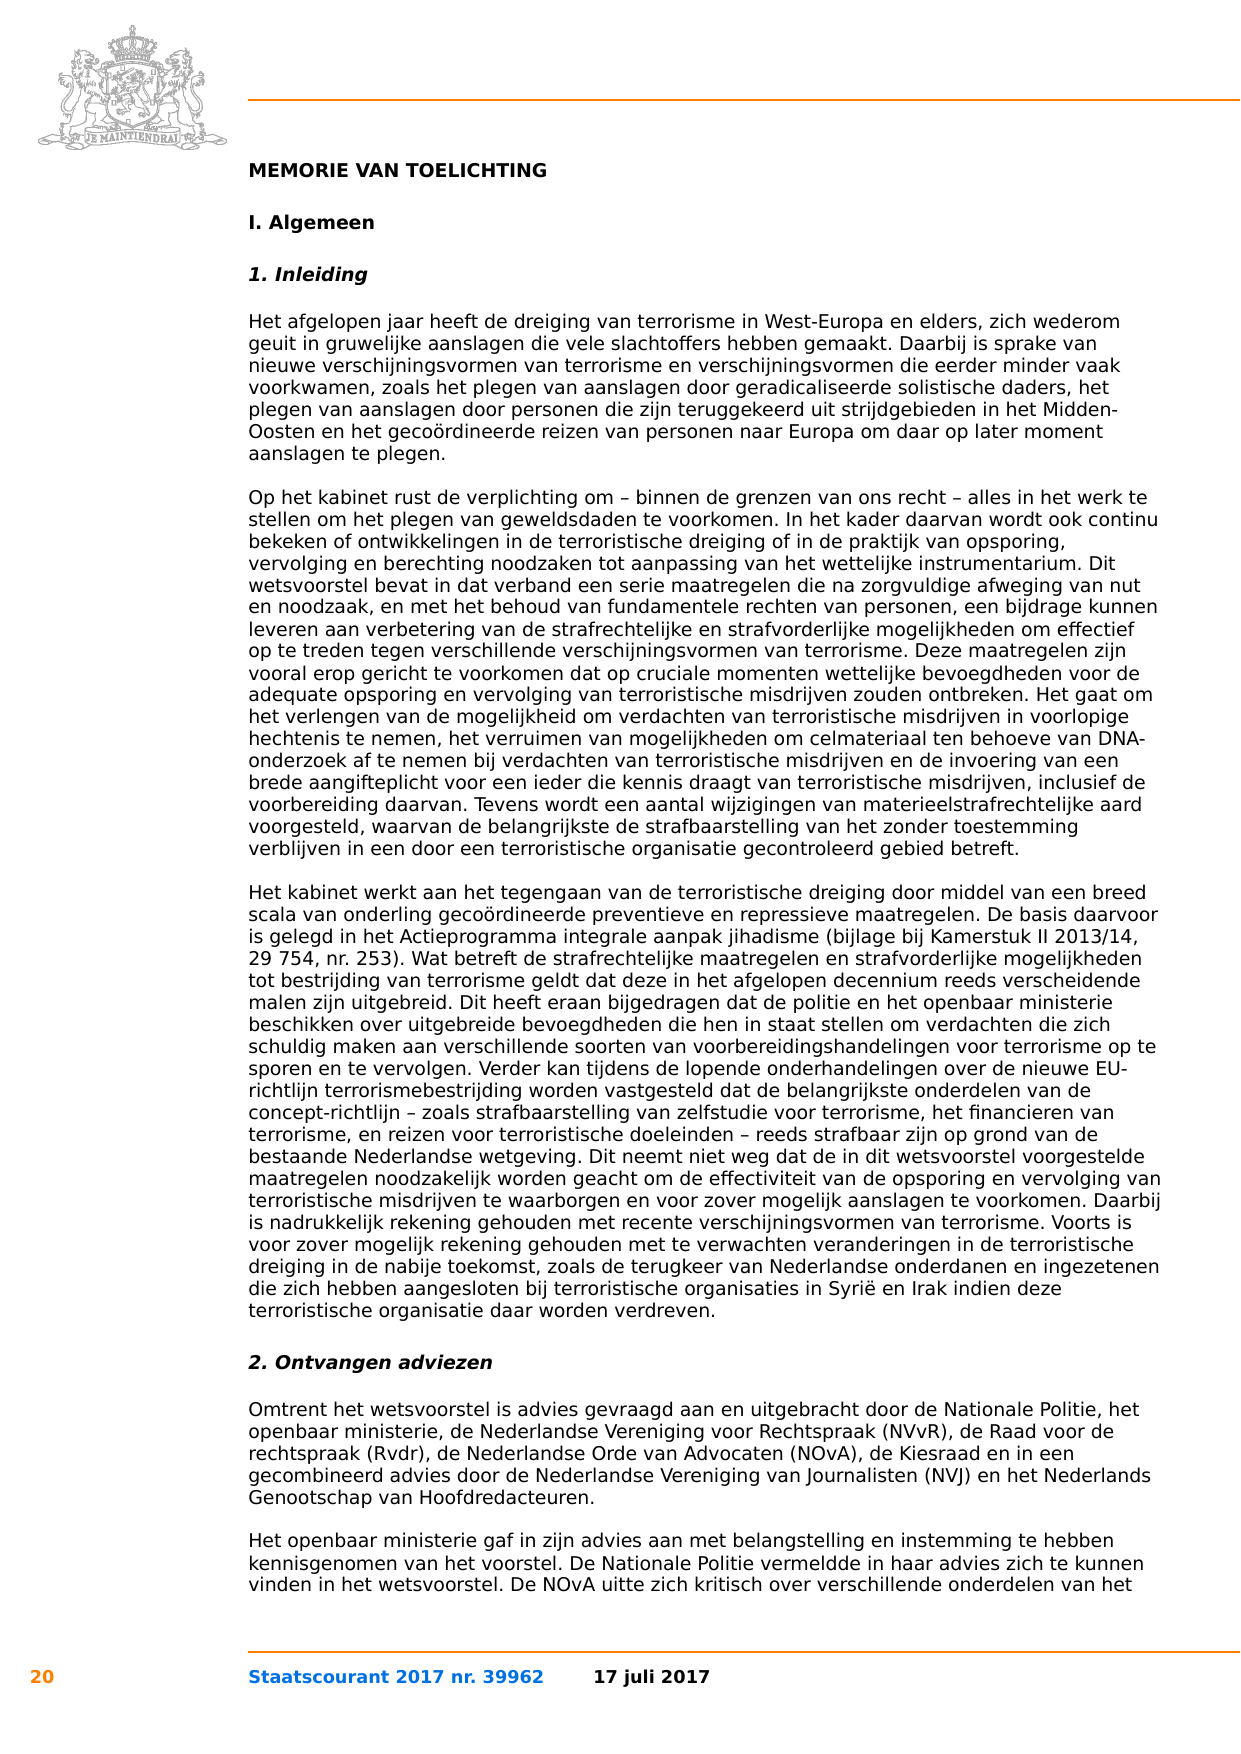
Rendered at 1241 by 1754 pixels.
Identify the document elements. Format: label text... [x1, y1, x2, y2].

text Het afgelopen jaar heeft de dreiging van terrorisme in West-Europa en elders, zich wederom geuit in gruwelijke aanslagen die vele slachtoffers hebben gemaakt. Daarbij is sprake van nieuwe verschijningsvormen van terrorisme en verschijningsvormen die eerder minder vaak voorkwamen, zoals het plegen van aanslagen door geradicaliseerde solistische daders, het plegen van aanslagen door personen die zijn teruggekeerd uit strijdgebieden in het Midden-Oosten en het gecoördineerde reizen van personen naar Europa om daar op later moment aanslagen te plegen. [248, 311, 1163, 465]
subtitle 1. Inleiding [248, 264, 1163, 286]
picture [38, 25, 227, 150]
subtitle MEMORIE VAN TOELICHTING [248, 160, 1163, 182]
subtitle 2. Ontvangen adviezen [248, 1352, 1163, 1374]
subtitle I. Algemeen [248, 212, 1163, 234]
text Het openbaar ministerie gaf in zijn advies aan met belangstelling en instemming te hebben kennisgenomen van het voorstel. De Nationale Politie vermeldde in haar advies zich te kunnen vinden in het wetsvoorstel. De NOvA uitte zich kritisch over verschillende onderdelen van het [248, 1530, 1163, 1596]
text Op het kabinet rust de verplichting om – binnen de grenzen van ons recht – alles in het werk te stellen om het plegen van geweldsdaden te voorkomen. In het kader daarvan wordt ook continu bekeken of ontwikkelingen in de terroristische dreiging of in de praktijk van opsporing, vervolging en berechting noodzaken tot aanpassing van het wettelijke instrumentarium. Dit wetsvoorstel bevat in dat verband een serie maatregelen die na zorgvuldige afweging van nut en noodzaak, en met het behoud van fundamentele rechten van personen, een bijdrage kunnen leveren aan verbetering van de strafrechtelijke en strafvorderlijke mogelijkheden om effectief op te treden tegen verschillende verschijningsvormen van terrorisme. Deze maatregelen zijn vooral erop gericht te voorkomen dat op cruciale momenten wettelijke bevoegdheden voor de adequate opsporing en vervolging van terroristische misdrijven zouden ontbreken. Het gaat om het verlengen van de mogelijkheid om verdachten van terroristische misdrijven in voorlopige hechtenis te nemen, het verruimen van mogelijkheden om celmateriaal ten behoeve van DNA-onderzoek af te nemen bij verdachten van terroristische misdrijven en de invoering van een brede aangifteplicht voor een ieder die kennis draagt van terroristische misdrijven, inclusief de voorbereiding daarvan. Tevens wordt een aantal wijzigingen van materieelstrafrechtelijke aard voorgesteld, waarvan de belangrijkste de strafbaarstelling van het zonder toestemming verblijven in een door een terroristische organisatie gecontroleerd gebied betreft. [248, 487, 1163, 860]
text Het kabinet werkt aan het tegengaan van de terroristische dreiging door middel van een breed scala van onderling gecoördineerde preventieve en repressieve maatregelen. De basis daarvoor is gelegd in het Actieprogramma integrale aanpak jihadisme (bijlage bij Kamerstuk II 2013/14, 29 754, nr. 253). Wat betreft de strafrechtelijke maatregelen en strafvorderlijke mogelijkheden tot bestrijding van terrorisme geldt dat deze in het afgelopen decennium reeds verscheidende malen zijn uitgebreid. Dit heeft eraan bijgedragen dat de politie en het openbaar ministerie beschikken over uitgebreide bevoegdheden die hen in staat stellen om verdachten die zich schuldig maken aan verschillende soorten van voorbereidingshandelingen voor terrorisme op te sporen en te vervolgen. Verder kan tijdens de lopende onderhandelingen over de nieuwe EU-richtlijn terrorismebestrijding worden vastgesteld dat de belangrijkste onderdelen van de concept-richtlijn – zoals strafbaarstelling van zelfstudie voor terrorisme, het financieren van terrorisme, en reizen voor terroristische doeleinden – reeds strafbaar zijn op grond van de bestaande Nederlandse wetgeving. Dit neemt niet weg dat de in dit wetsvoorstel voorgestelde maatregelen noodzakelijk worden geacht om de effectiviteit van de opsporing en vervolging van terroristische misdrijven te waarborgen en voor zover mogelijk aanslagen te voorkomen. Daarbij is nadrukkelijk rekening gehouden met recente verschijningsvormen van terrorisme. Voorts is voor zover mogelijk rekening gehouden met te verwachten veranderingen in de terroristische dreiging in de nabije toekomst, zoals de terugkeer van Nederlandse onderdanen en ingezetenen die zich hebben aangesloten bij terroristische organisaties in Syrië en Irak indien deze terroristische organisatie daar worden verdreven. [248, 882, 1163, 1322]
text Omtrent het wetsvoorstel is advies gevraagd aan en uitgebracht door de Nationale Politie, het openbaar ministerie, de Nederlandse Vereniging voor Rechtspraak (NVvR), de Raad voor de rechtspraak (Rvdr), de Nederlandse Orde van Advocaten (NOvA), de Kiesraad en in een gecombineerd advies door de Nederlandse Vereniging van Journalisten (NVJ) en het Nederlands Genootschap van Hoofdredacteuren. [248, 1399, 1163, 1508]
